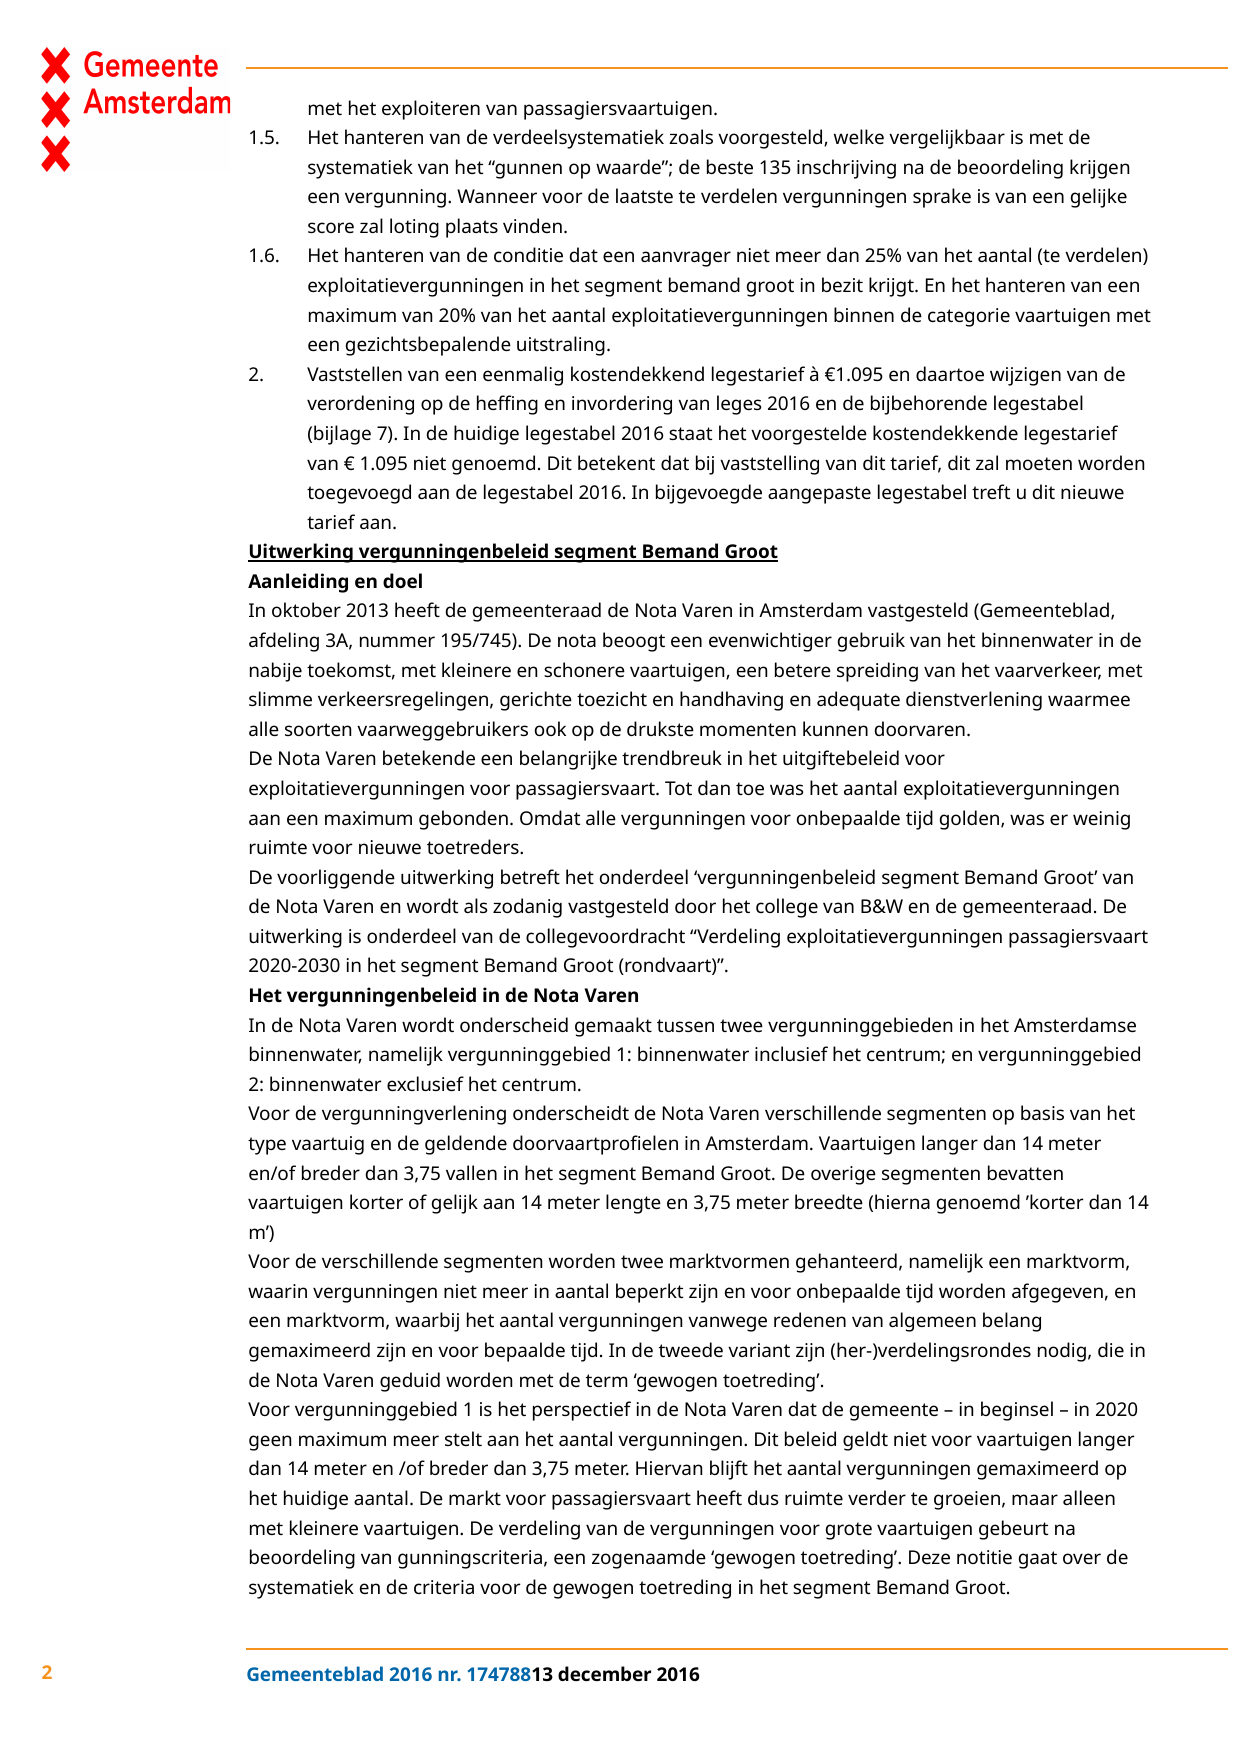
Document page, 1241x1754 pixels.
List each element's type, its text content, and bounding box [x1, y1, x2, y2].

text Aanleiding en doel [248, 568, 1152, 594]
list Het hanteren van de conditie dat een aanvrager niet meer dan 25% van het aantal (te verdelen) exploitatievergunningen in het segment bemand groot in bezit krijgt. En het hanteren van een maximum van 20% van het aantal exploitatievergunningen binnen de categorie vaartuigen met een gezichtsbepalende uitstraling. [248, 243, 1152, 357]
list met het exploiteren van passagiersvaartuigen. [248, 95, 1152, 121]
picture [41, 47, 231, 172]
text Voor de verschillende segmenten worden twee marktvormen gehanteerd, namelijk een marktvorm, waarin vergunningen niet meer in aantal beperkt zijn en voor onbepaalde tijd worden afgegeven, en een marktvorm, waarbij het aantal vergunningen vanwege redenen van algemeen belang gemaximeerd zijn en voor bepaalde tijd. In de tweede variant zijn (her-)verdelingsrondes nodig, die in de Nota Varen geduid worden met de term ‘gewogen toetreding’. [248, 1248, 1152, 1393]
text Voor de vergunningverlening onderscheidt de Nota Varen verschillende segmenten op basis van het type vaartuig en de geldende doorvaartprofielen in Amsterdam. Vaartuigen langer dan 14 meter en/of breder dan 3,75 vallen in het segment Bemand Groot. De overige segmenten bevatten vaartuigen korter of gelijk aan 14 meter lengte en 3,75 meter breedte (hierna genoemd ’korter dan 14 m’) [248, 1101, 1152, 1245]
text Uitwerking vergunningenbeleid segment Bemand Groot [248, 538, 1152, 564]
text De Nota Varen betekende een belangrijke trendbreuk in het uitgiftebeleid voor exploitatievergunningen voor passagiersvaart. Tot dan toe was het aantal exploitatievergunningen aan een maximum gebonden. Omdat alle vergunningen voor onbepaalde tijd golden, was er weinig ruimte voor nieuwe toetreders. [248, 746, 1152, 860]
text Het vergunningenbeleid in de Nota Varen [248, 982, 1152, 1008]
text Voor vergunninggebied 1 is het perspectief in de Nota Varen dat de gemeente – in beginsel – in 2020 geen maximum meer stelt aan het aantal vergunningen. Dit beleid geldt niet voor vaartuigen langer dan 14 meter en /of breder dan 3,75 meter. Hiervan blijft het aantal vergunningen gemaximeerd op het huidige aantal. De markt voor passagiersvaart heeft dus ruimte verder te groeien, maar alleen met kleinere vaartuigen. De verdeling van de vergunningen voor grote vaartuigen gebeurt na beoordeling van gunningscriteria, een zogenaamde ‘gewogen toetreding’. Deze notitie gaat over de systematiek en de criteria voor de gewogen toetreding in het segment Bemand Groot. [248, 1396, 1152, 1600]
text In oktober 2013 heeft de gemeenteraad de Nota Varen in Amsterdam vastgesteld (Gemeenteblad, afdeling 3A, nummer 195/745). De nota beoogt een evenwichtiger gebruik van het binnenwater in de nabije toekomst, met kleinere en schonere vaartuigen, een betere spreiding van het vaarverkeer, met slimme verkeersregelingen, gerichte toezicht en handhaving en adequate dienstverlening waarmee alle soorten vaarweggebruikers ook op de drukste momenten kunnen doorvaren. [248, 598, 1152, 742]
list Vaststellen van een eenmalig kostendekkend legestarief à €1.095 en daartoe wijzigen van de verordening op de heffing en invordering van leges 2016 en de bijbehorende legestabel (bijlage 7). In de huidige legestabel 2016 staat het voorgestelde kostendekkende legestarief van € 1.095 niet genoemd. Dit betekent dat bij vaststelling van dit tarief, dit zal moeten worden toegevoegd aan de legestabel 2016. In bijgevoegde aangepaste legestabel treft u dit nieuwe tarief aan. [248, 361, 1152, 535]
text In de Nota Varen wordt onderscheid gemaakt tussen twee vergunninggebieden in het Amsterdamse binnenwater, namelijk vergunninggebied 1: binnenwater inclusief het centrum; en vergunninggebied 2: binnenwater exclusief het centrum. [248, 1012, 1152, 1097]
list Het hanteren van de verdeelsystematiek zoals voorgesteld, welke vergelijkbaar is met de systematiek van het “gunnen op waarde”; de beste 135 inschrijving na de beoordeling krijgen een vergunning. Wanneer voor de laatste te verdelen vergunningen sprake is van een gelijke score zal loting plaats vinden. [248, 124, 1152, 239]
text De voorliggende uitwerking betreft het onderdeel ‘vergunningenbeleid segment Bemand Groot’ van de Nota Varen en wordt als zodanig vastgesteld door het college van B&W en de gemeenteraad. De uitwerking is onderdeel van de collegevoordracht “Verdeling exploitatievergunningen passagiersvaart 2020-2030 in het segment Bemand Groot (rondvaart)”. [248, 864, 1152, 978]
